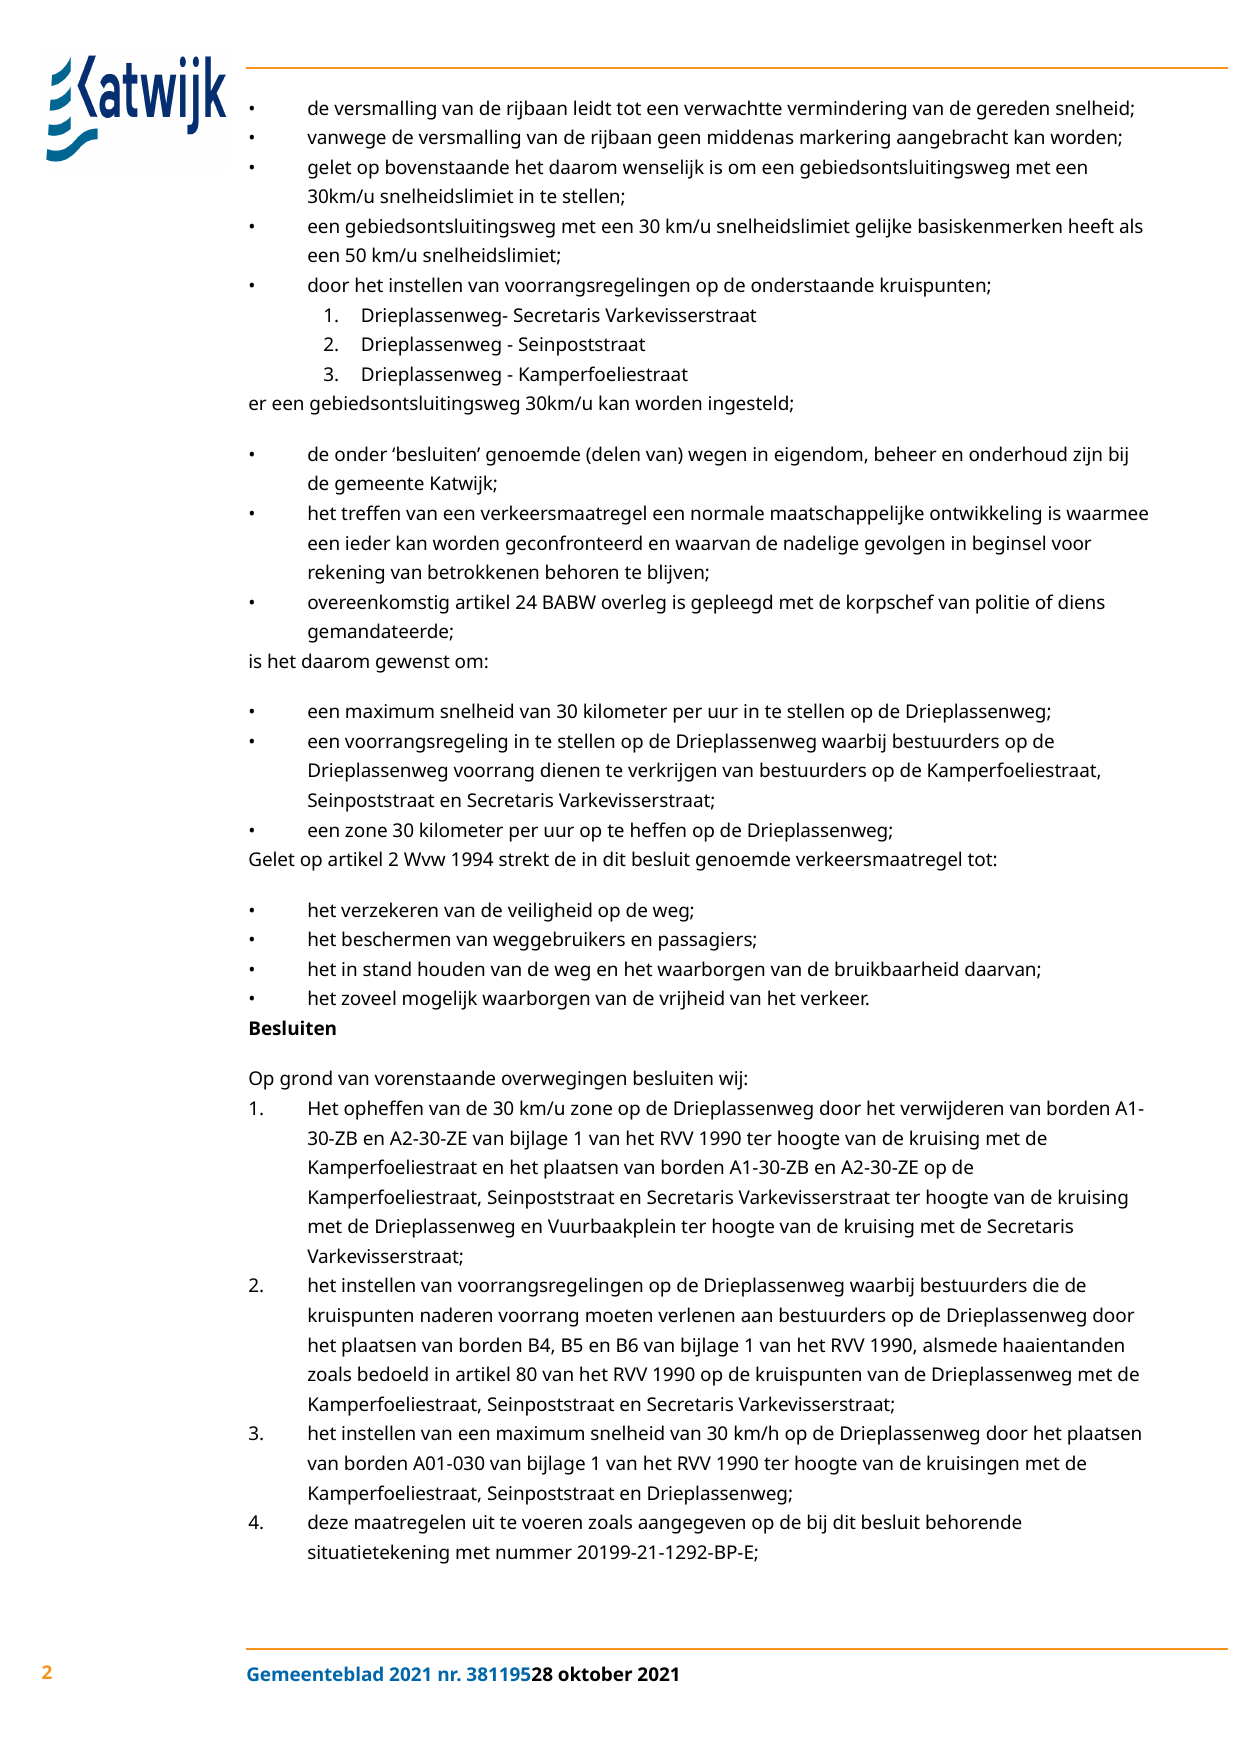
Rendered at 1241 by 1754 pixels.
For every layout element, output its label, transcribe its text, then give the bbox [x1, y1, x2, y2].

list een voorrangsregeling in te stellen op de Drieplassenweg waarbij bestuurders op de Drieplassenweg voorrang dienen te verkrijgen van bestuurders op de Kamperfoeliestraat, Seinpoststraat en Secretaris Varkevisserstraat; [248, 728, 1152, 813]
list Drieplassenweg- Secretaris Varkevisserstraat [323, 302, 1152, 328]
list het instellen van voorrangsregelingen op de Drieplassenweg waarbij bestuurders die de kruispunten naderen voorrang moeten verlenen aan bestuurders op de Drieplassenweg door het plaatsen van borden B4, B5 en B6 van bijlage 1 van het RVV 1990, alsmede haaientanden zoals bedoeld in artikel 80 van het RVV 1990 op de kruispunten van de Drieplassenweg met de Kamperfoeliestraat, Seinpoststraat en Secretaris Varkevisserstraat; [248, 1273, 1152, 1417]
list het beschermen van weggebruikers en passagiers; [248, 926, 1152, 952]
text is het daarom gewenst om: [248, 648, 1152, 674]
list deze maatregelen uit te voeren zoals aangegeven op de bij dit besluit behorende situatietekening met nummer 20199-21-1292-BP-E; [248, 1509, 1152, 1565]
list Het opheffen van de 30 km/u zone op de Drieplassenweg door het verwijderen van borden A1-30-ZB en A2-30-ZE van bijlage 1 van het RVV 1990 ter hoogte van de kruising met de Kamperfoeliestraat en het plaatsen van borden A1-30-ZB en A2-30-ZE op de Kamperfoeliestraat, Seinpoststraat en Secretaris Varkevisserstraat ter hoogte van de kruising met de Drieplassenweg en Vuurbaakplein ter hoogte van de kruising met de Secretaris Varkevisserstraat; [248, 1095, 1152, 1269]
list Drieplassenweg - Seinpoststraat [323, 331, 1152, 357]
text Gelet op artikel 2 Wvw 1994 strekt de in dit besluit genoemde verkeersmaatregel tot: [248, 846, 1152, 872]
list gelet op bovenstaande het daarom wenselijk is om een gebiedsontsluitingsweg met een 30km/u snelheidslimiet in te stellen; [248, 154, 1152, 209]
list een zone 30 kilometer per uur op te heffen op de Drieplassenweg; [248, 817, 1152, 843]
list een gebiedsontsluitingsweg met een 30 km/u snelheidslimiet gelijke basiskenmerken heeft als een 50 km/u snelheidslimiet; [248, 213, 1152, 268]
list het zoveel mogelijk waarborgen van de vrijheid van het verkeer. [248, 986, 1152, 1011]
list een maximum snelheid van 30 kilometer per uur in te stellen op de Drieplassenweg; [248, 698, 1152, 724]
picture [41, 47, 231, 172]
text Op grond van vorenstaande overwegingen besluiten wij: [248, 1066, 1152, 1091]
list vanwege de versmalling van de rijbaan geen middenas markering aangebracht kan worden; [248, 124, 1152, 150]
list het treffen van een verkeersmaatregel een normale maatschappelijke ontwikkeling is waarmee een ieder kan worden geconfronteerd en waarvan de nadelige gevolgen in beginsel voor rekening van betrokkenen behoren te blijven; [248, 500, 1152, 585]
list het in stand houden van de weg en het waarborgen van de bruikbaarheid daarvan; [248, 956, 1152, 982]
list de versmalling van de rijbaan leidt tot een verwachtte vermindering van de gereden snelheid; [248, 95, 1152, 121]
text Besluiten [248, 1015, 1152, 1041]
list de onder ‘besluiten’ genoemde (delen van) wegen in eigendom, beheer en onderhoud zijn bij de gemeente Katwijk; [248, 441, 1152, 496]
list Drieplassenweg - Kamperfoeliestraat [323, 361, 1152, 387]
list overeenkomstig artikel 24 BABW overleg is gepleegd met de korpschef van politie of diens gemandateerde; [248, 589, 1152, 644]
list het verzekeren van de veiligheid op de weg; [248, 897, 1152, 923]
text er een gebiedsontsluitingsweg 30km/u kan worden ingesteld; [248, 391, 1152, 416]
list door het instellen van voorrangsregelingen op de onderstaande kruispunten; [248, 272, 1152, 298]
list het instellen van een maximum snelheid van 30 km/h op de Drieplassenweg door het plaatsen van borden A01-030 van bijlage 1 van het RVV 1990 ter hoogte van de kruisingen met de Kamperfoeliestraat, Seinpoststraat en Drieplassenweg; [248, 1421, 1152, 1506]
